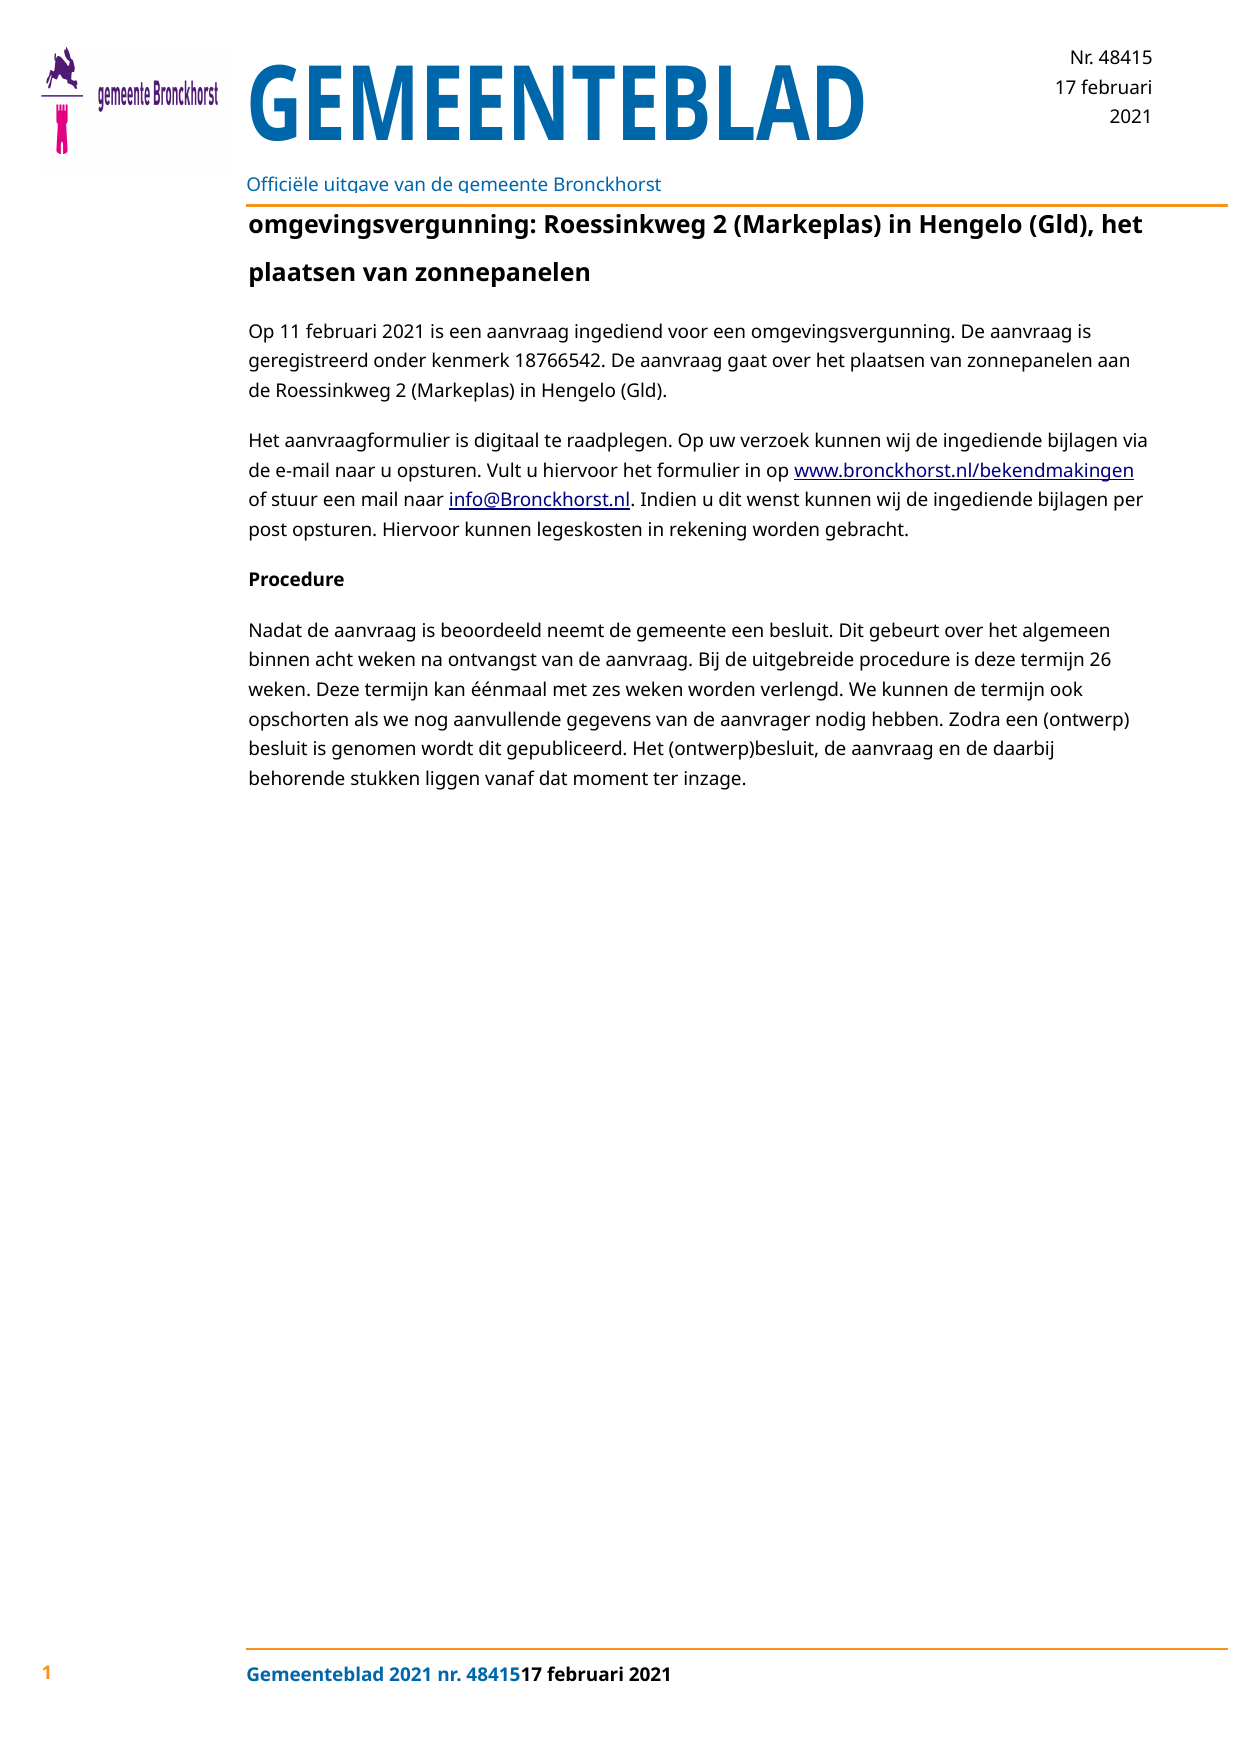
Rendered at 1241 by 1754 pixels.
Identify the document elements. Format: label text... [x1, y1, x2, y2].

picture [41, 47, 231, 172]
text omgevingsvergunning: Roessinkweg 2 (Markeplas) in Hengelo (Gld), het plaatsen van zonnepanelen [248, 207, 1152, 288]
text Procedure [248, 567, 1152, 592]
text Op 11 februari 2021 is een aanvraag ingediend voor een omgevingsvergunning. De aanvraag is geregistreerd onder kenmerk 18766542. De aanvraag gaat over het plaatsen van zonnepanelen aan de Roessinkweg 2 (Markeplas) in Hengelo (Gld). [248, 318, 1152, 403]
text Nadat de aanvraag is beoordeeld neemt de gemeente een besluit. Dit gebeurt over het algemeen binnen acht weken na ontvangst van de aanvraag. Bij de uitgebreide procedure is deze termijn 26 weken. Deze termijn kan éénmaal met zes weken worden verlengd. We kunnen de termijn ook opschorten als we nog aanvullende gegevens van de aanvrager nodig hebben. Zodra een (ontwerp) besluit is genomen wordt dit gepubliceerd. Het (ontwerp)besluit, de aanvraag en de daarbij behorende stukken liggen vanaf dat moment ter inzage. [248, 617, 1152, 791]
text Het aanvraagformulier is digitaal te raadplegen. Op uw verzoek kunnen wij de ingediende bijlagen via de e-mail naar u opsturen. Vult u hiervoor het formulier in op www.bronckhorst.nl/bekendmakingen of stuur een mail naar info@Bronckhorst.nl. Indien u dit wenst kunnen wij de ingediende bijlagen per post opsturen. Hiervoor kunnen legeskosten in rekening worden gebracht. [248, 427, 1152, 542]
